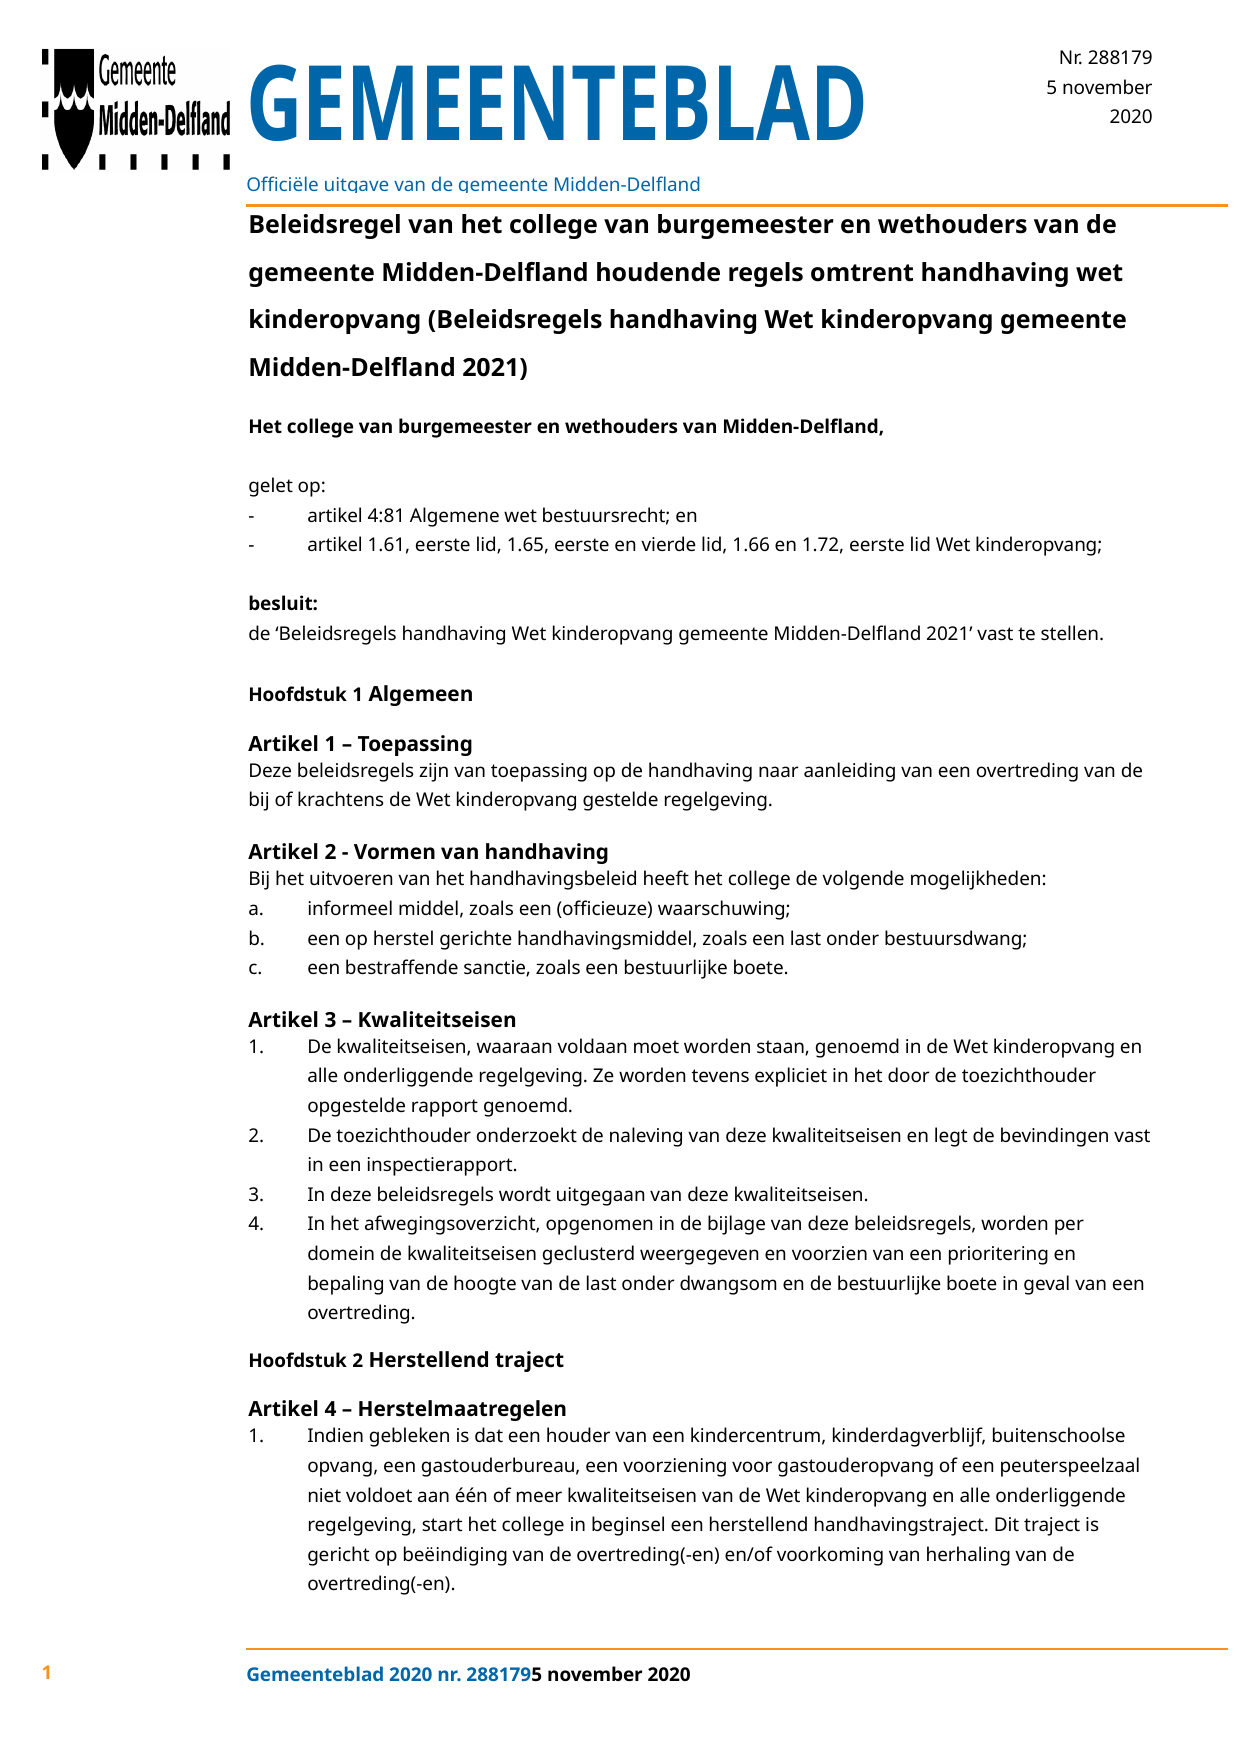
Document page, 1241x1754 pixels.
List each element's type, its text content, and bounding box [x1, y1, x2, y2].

text Bij het uitvoeren van het handhavingsbeleid heeft het college de volgende mogelijkheden: [248, 866, 1152, 891]
list artikel 4:81 Algemene wet bestuursrecht; en [248, 502, 1152, 528]
list In deze beleidsregels wordt uitgegaan van deze kwaliteitseisen. [248, 1181, 1152, 1207]
list informeel middel, zoals een (officieuze) waarschuwing; [248, 895, 1152, 921]
text besluit: [248, 591, 1152, 616]
text Hoofdstuk 2 Herstellend traject [248, 1345, 1152, 1373]
list een bestraffende sanctie, zoals een bestuurlijke boete. [248, 954, 1152, 980]
text gelet op: [248, 472, 1152, 498]
text Hoofdstuk 1 Algemeen [248, 679, 1152, 708]
picture [41, 47, 231, 172]
text Artikel 2 - Vormen van handhaving [248, 837, 1152, 866]
text Beleidsregel van het college van burgemeester en wethouders van de gemeente Midden-Delfland houdende regels omtrent handhaving wet kinderopvang (Beleidsregels handhaving Wet kinderopvang gemeente Midden-Delfland 2021) [248, 207, 1152, 384]
text Artikel 3 – Kwaliteitseisen [248, 1005, 1152, 1033]
list Indien gebleken is dat een houder van een kindercentrum, kinderdagverblijf, buitenschoolse opvang, een gastouderbureau, een voorziening voor gastouderopvang of een peuterspeelzaal niet voldoet aan één of meer kwaliteitseisen van de Wet kinderopvang en alle onderliggende regelgeving, start het college in beginsel een herstellend handhavingstraject. Dit traject is gericht op beëindiging van de overtreding(-en) en/of voorkoming van herhaling van de overtreding(-en). [248, 1423, 1152, 1596]
text Deze beleidsregels zijn van toepassing op de handhaving naar aanleiding van een overtreding van de bij of krachtens de Wet kinderopvang gestelde regelgeving. [248, 757, 1152, 812]
text de ‘Beleidsregels handhaving Wet kinderopvang gemeente Midden-Delfland 2021’ vast te stellen. [248, 620, 1152, 646]
list De toezichthouder onderzoekt de naleving van deze kwaliteitseisen en legt de bevindingen vast in een inspectierapport. [248, 1122, 1152, 1177]
list In het afwegingsoverzicht, opgenomen in de bijlage van deze beleidsregels, worden per domein de kwaliteitseisen geclusterd weergegeven en voorzien van een prioritering en bepaling van de hoogte van de last onder dwangsom en de bestuurlijke boete in geval van een overtreding. [248, 1211, 1152, 1325]
text Artikel 4 – Herstelmaatregelen [248, 1394, 1152, 1423]
list De kwaliteitseisen, waaraan voldaan moet worden staan, genoemd in de Wet kinderopvang en alle onderliggende regelgeving. Ze worden tevens expliciet in het door de toezichthouder opgestelde rapport genoemd. [248, 1033, 1152, 1118]
text Artikel 1 – Toepassing [248, 729, 1152, 757]
text Het college van burgemeester en wethouders van Midden-Delfland, [248, 413, 1152, 439]
list artikel 1.61, eerste lid, 1.65, eerste en vierde lid, 1.66 en 1.72, eerste lid Wet kinderopvang; [248, 531, 1152, 557]
list een op herstel gerichte handhavingsmiddel, zoals een last onder bestuursdwang; [248, 925, 1152, 950]
